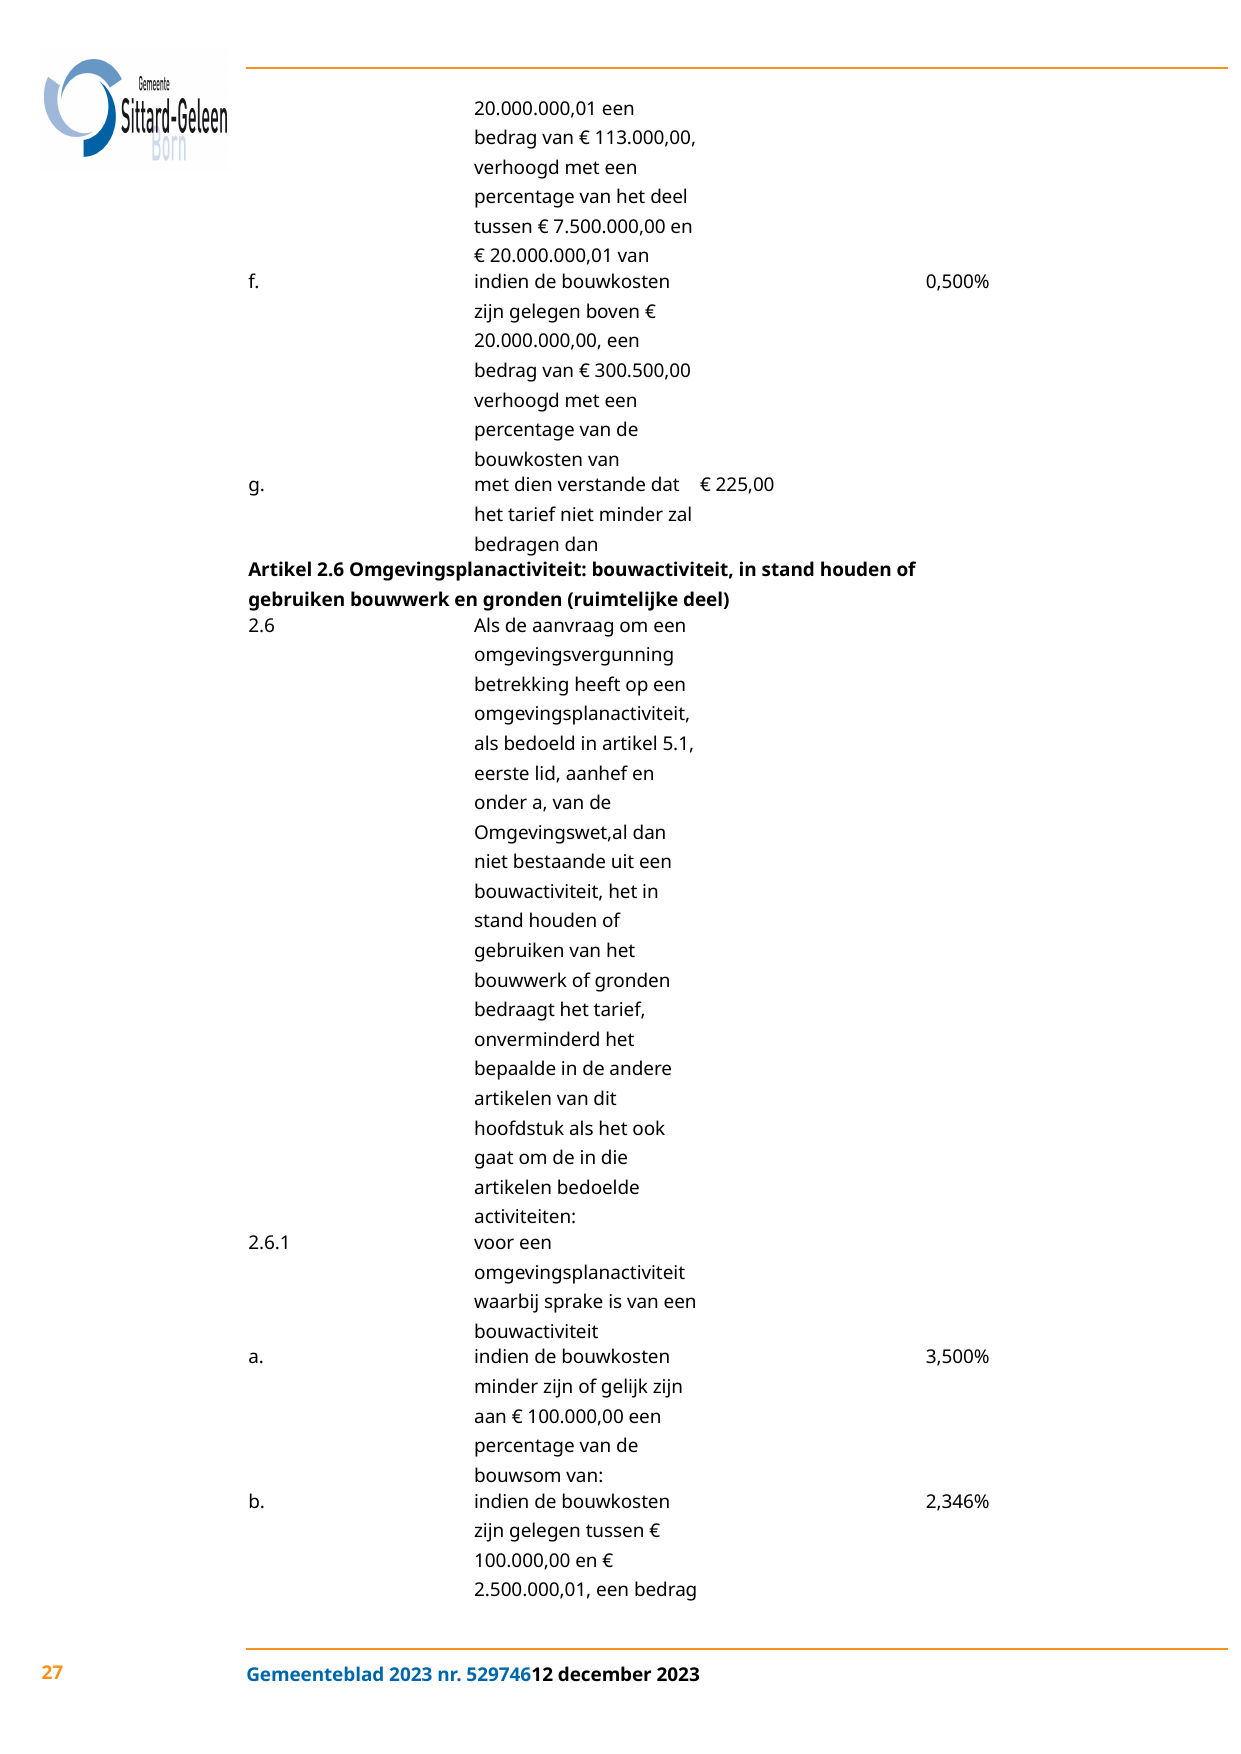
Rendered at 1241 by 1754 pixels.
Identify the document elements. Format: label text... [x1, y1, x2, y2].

table_cell 3,500% [926, 1344, 1152, 1488]
table_cell [700, 95, 926, 268]
table_cell indien de bouwkosten zijn gelegen boven € 20.000.000,00, een bedrag van € 300.500,00 verhoogd met een percentage van de bouwkosten van [474, 269, 700, 472]
table_cell [700, 1229, 926, 1344]
table_cell [700, 612, 926, 1229]
table_cell [926, 472, 1152, 557]
table_cell 2,346% [926, 1488, 1152, 1602]
table_cell f. [248, 269, 474, 472]
table_cell 20.000.000,01 een bedrag van € 113.000,00, verhoogd met een percentage van het deel tussen € 7.500.000,00 en € 20.000.000,01 van [474, 95, 700, 268]
table_cell 2.6.1 [248, 1229, 474, 1344]
table_cell met dien verstande dat het tarief niet minder zal bedragen dan [474, 472, 700, 557]
table_cell Artikel 2.6 Omgevingsplanactiviteit: bouwactiviteit, in stand houden of gebruiken bouwwerk en gronden (ruimtelijke deel) [248, 557, 926, 612]
table_cell a. [248, 1344, 474, 1488]
table_cell [700, 1344, 926, 1488]
table_cell [926, 612, 1152, 1229]
table_cell [700, 269, 926, 472]
table_cell indien de bouwkosten zijn gelegen tussen € 100.000,00 en € 2.500.000,01, een bedrag [474, 1488, 700, 1602]
table_cell [248, 95, 474, 268]
table_cell [926, 95, 1152, 268]
table_cell [926, 557, 1152, 612]
table_cell 0,500% [926, 269, 1152, 472]
table_cell Als de aanvraag om een omgevingsvergunning betrekking heeft op een omgevingsplanactiviteit, als bedoeld in artikel 5.1, eerste lid, aanhef en onder a, van de Omgevingswet,al dan niet bestaande uit een bouwactiviteit, het in stand houden of gebruiken van het bouwwerk of gronden bedraagt het tarief, onverminderd het bepaalde in de andere artikelen van dit hoofdstuk als het ook gaat om de in die artikelen bedoelde activiteiten: [474, 612, 700, 1229]
table_cell [700, 1488, 926, 1602]
table_cell [926, 1229, 1152, 1344]
table_cell € 225,00 [700, 472, 926, 557]
picture [41, 47, 231, 172]
table_cell b. [248, 1488, 474, 1602]
table_cell voor een omgevingsplanactiviteit waarbij sprake is van een bouwactiviteit [474, 1229, 700, 1344]
table_cell indien de bouwkosten minder zijn of gelijk zijn aan € 100.000,00 een percentage van de bouwsom van: [474, 1344, 700, 1488]
table_cell 2.6 [248, 612, 474, 1229]
table_cell g. [248, 472, 474, 557]
